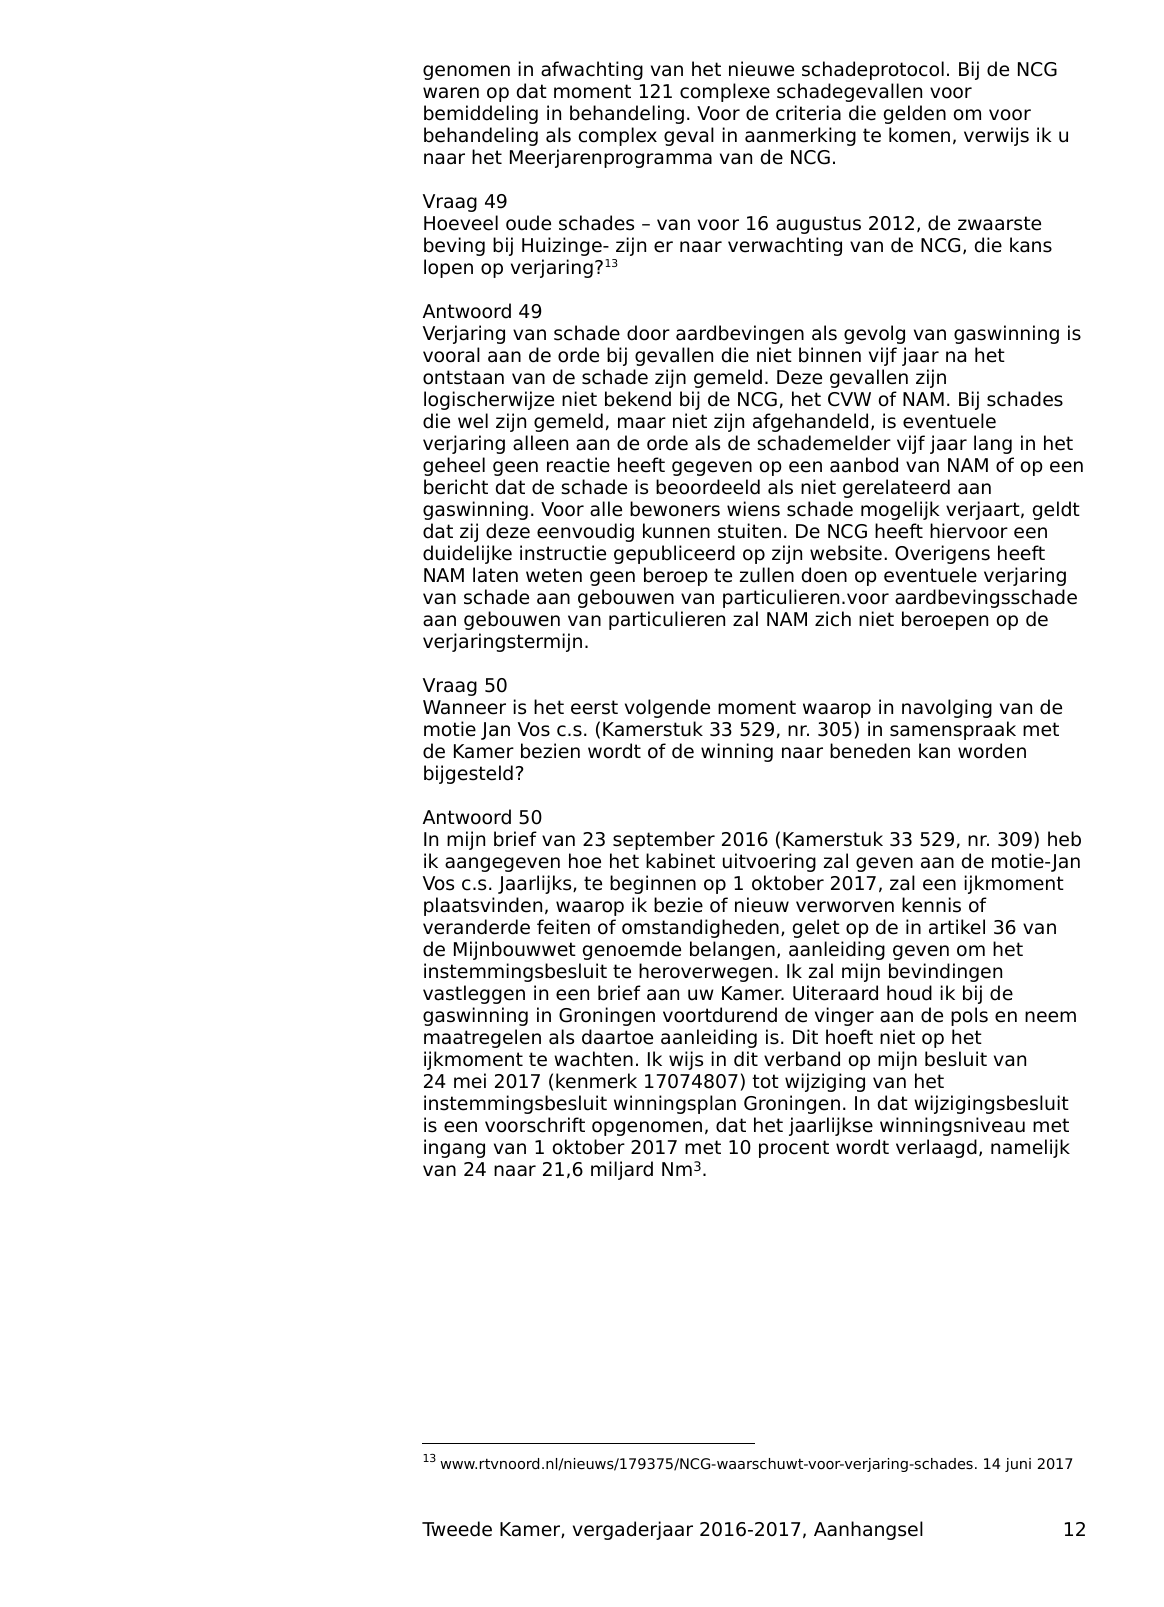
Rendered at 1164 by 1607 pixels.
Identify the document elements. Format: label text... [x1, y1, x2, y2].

text Antwoord 50 [422, 807, 1087, 829]
text Vraag 49 [422, 191, 1087, 213]
text Antwoord 49 [422, 301, 1087, 323]
text Verjaring van schade door aardbevingen als gevolg van gaswinning is vooral aan de orde bij gevallen die niet binnen vijf jaar na het ontstaan van de schade zijn gemeld. Deze gevallen zijn logischerwijze niet bekend bij de NCG, het CVW of NAM. Bij schades die wel zijn gemeld, maar niet zijn afgehandeld, is eventuele verjaring alleen aan de orde als de schademelder vijf jaar lang in het geheel geen reactie heeft gegeven op een aanbod van NAM of op een bericht dat de schade is beoordeeld als niet gerelateerd aan gaswinning. Voor alle bewoners wiens schade mogelijk verjaart, geldt dat zij deze eenvoudig kunnen stuiten. De NCG heeft hiervoor een duidelijke instructie gepubliceerd op zijn website. Overigens heeft NAM laten weten geen beroep te zullen doen op eventuele verjaring van schade aan gebouwen van particulieren.voor aardbevingsschade aan gebouwen van particulieren zal NAM zich niet beroepen op de verjaringstermijn. [422, 323, 1087, 653]
text Hoeveel oude schades – van voor 16 augustus 2012, de zwaarste beving bij Huizinge- zijn er naar verwachting van de NCG, die kans lopen op verjaring? [422, 213, 1087, 279]
text Wanneer is het eerst volgende moment waarop in navolging van de motie Jan Vos c.s. (Kamerstuk 33 529, nr. 305) in samenspraak met de Kamer bezien wordt of de winning naar beneden kan worden bijgesteld? [422, 697, 1087, 785]
text Vraag 50 [422, 675, 1087, 697]
text In mijn brief van 23 september 2016 (Kamerstuk 33 529, nr. 309) heb ik aangegeven hoe het kabinet uitvoering zal geven aan de motie-Jan Vos c.s. Jaarlijks, te beginnen op 1 oktober 2017, zal een ijkmoment plaatsvinden, waarop ik bezie of nieuw verworven kennis of veranderde feiten of omstandigheden, gelet op de in artikel 36 van de Mijnbouwwet genoemde belangen, aanleiding geven om het instemmingsbesluit te heroverwegen. Ik zal mijn bevindingen vastleggen in een brief aan uw Kamer. Uiteraard houd ik bij de gaswinning in Groningen voortdurend de vinger aan de pols en neem maatregelen als daartoe aanleiding is. Dit hoeft niet op het ijkmoment te wachten. Ik wijs in dit verband op mijn besluit van 24 mei 2017 (kenmerk 17074807) tot wijziging van het instemmingsbesluit winningsplan Groningen. In dat wijzigingsbesluit is een voorschrift opgenomen, dat het jaarlijkse winningsniveau met ingang van 1 oktober 2017 met 10 procent wordt verlaagd, namelijk van 24 naar 21,6 miljard Nm3. [422, 829, 1087, 1181]
text genomen in afwachting van het nieuwe schadeprotocol. Bij de NCG waren op dat moment 121 complexe schadegevallen voor bemiddeling in behandeling. Voor de criteria die gelden om voor behandeling als complex geval in aanmerking te komen, verwijs ik u naar het Meerjarenprogramma van de NCG. [422, 59, 1087, 169]
text www.rtvnoord.nl/nieuws/179375/NCG-waarschuwt-voor-verjaring-schades. 14 juni 2017 [422, 1452, 1087, 1474]
